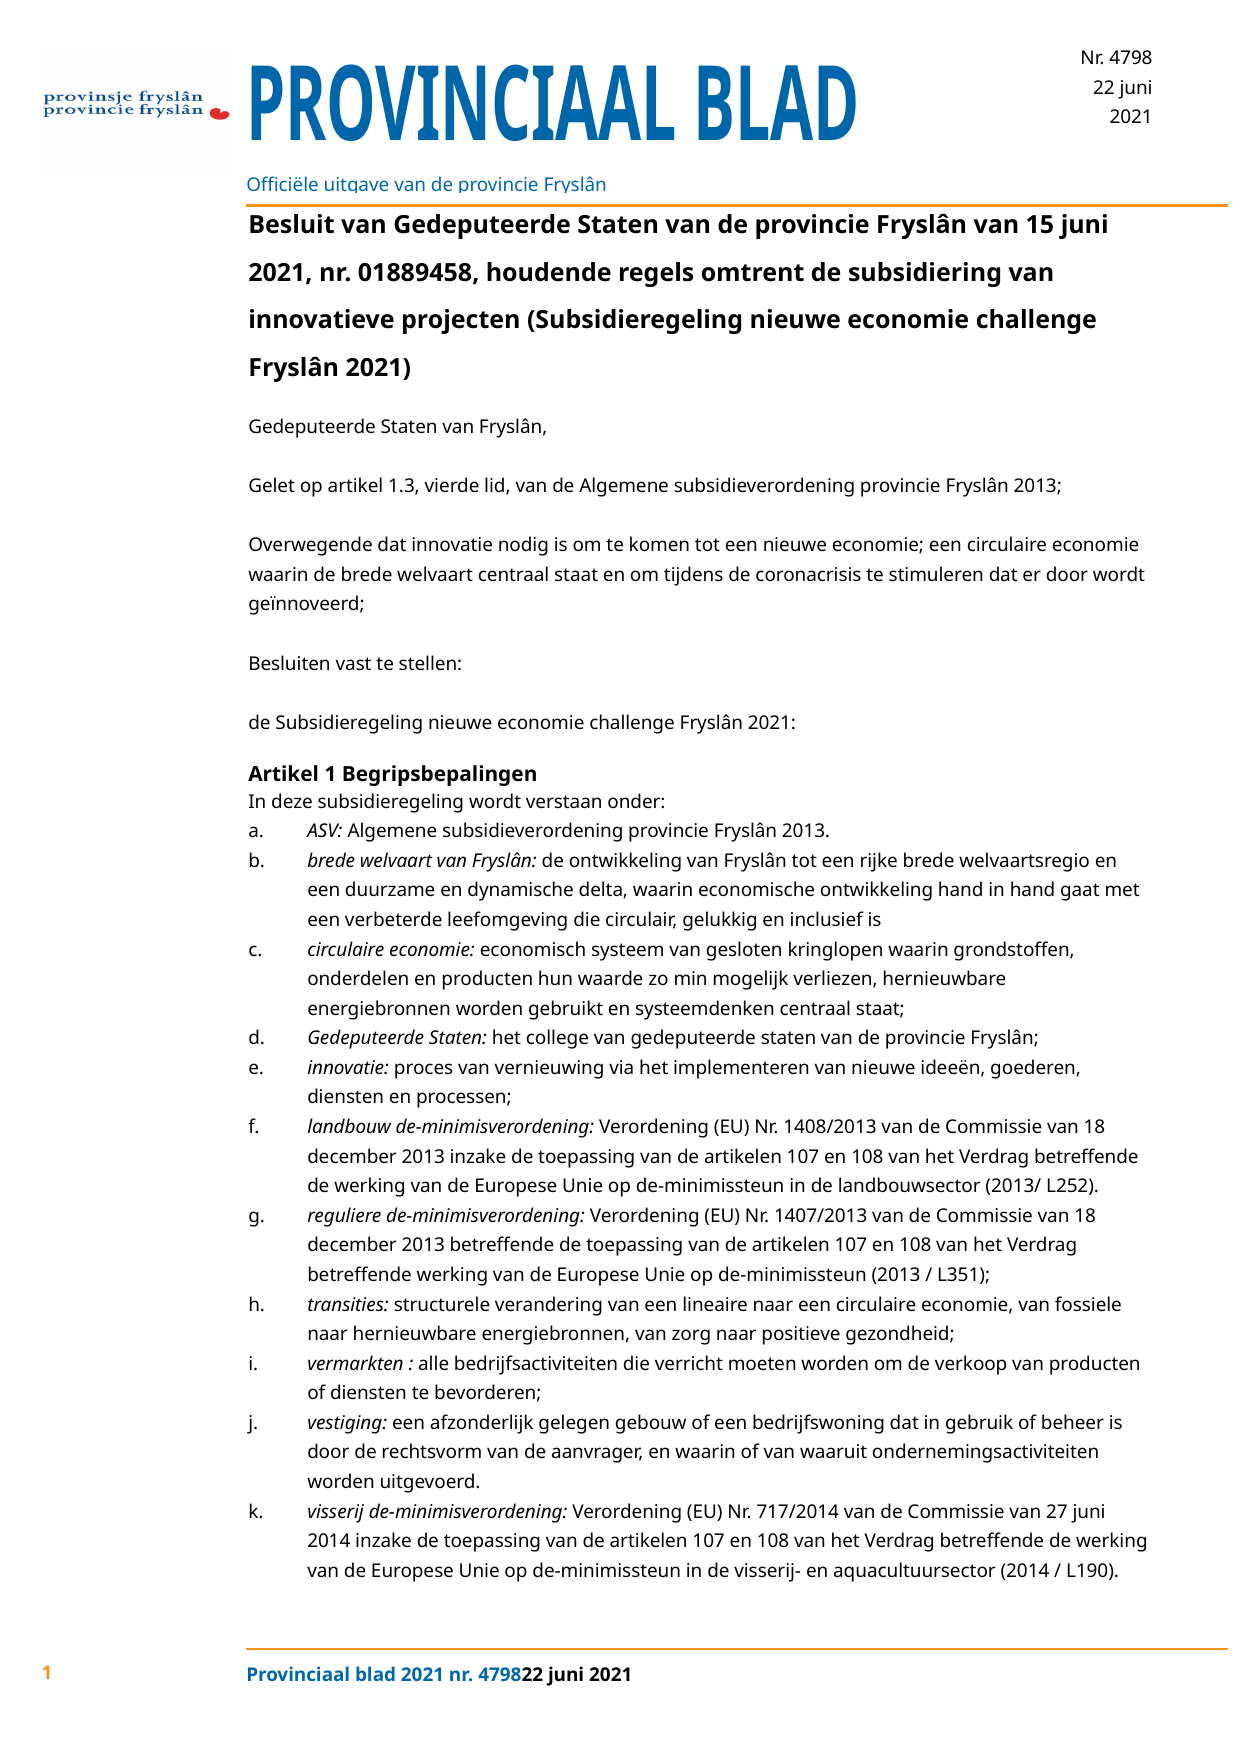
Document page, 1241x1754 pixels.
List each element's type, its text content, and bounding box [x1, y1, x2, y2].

list innovatie: proces van vernieuwing via het implementeren van nieuwe ideeën, goederen, diensten en processen; [248, 1054, 1152, 1109]
text In deze subsidieregeling wordt verstaan onder: [248, 788, 1152, 813]
list landbouw de-minimisverordening: Verordening (EU) Nr. 1408/2013 van de Commissie van 18 december 2013 inzake de toepassing van de artikelen 107 en 108 van het Verdrag betreffende de werking van de Europese Unie op de-minimissteun in de landbouwsector (2013/ L252). [248, 1113, 1152, 1198]
list reguliere de-minimisverordening: Verordening (EU) Nr. 1407/2013 van de Commissie van 18 december 2013 betreffende de toepassing van de artikelen 107 en 108 van het Verdrag betreffende werking van de Europese Unie op de-minimissteun (2013 / L351); [248, 1202, 1152, 1287]
text Artikel 1 Begripsbepalingen [248, 759, 1152, 788]
list brede welvaart van Fryslân: de ontwikkeling van Fryslân tot een rijke brede welvaartsregio en een duurzame en dynamische delta, waarin economische ontwikkeling hand in hand gaat met een verbeterde leefomgeving die circulair, gelukkig en inclusief is [248, 847, 1152, 932]
text Besluiten vast te stellen: [248, 650, 1152, 676]
list ASV: Algemene subsidieverordening provincie Fryslân 2013. [248, 817, 1152, 843]
text Gelet op artikel 1.3, vierde lid, van de Algemene subsidieverordening provincie Fryslân 2013; [248, 472, 1152, 498]
text Besluit van Gedeputeerde Staten van de provincie Fryslân van 15 juni 2021, nr. 01889458, houdende regels omtrent de subsidiering van innovatieve projecten (Subsidieregeling nieuwe economie challenge Fryslân 2021) [248, 207, 1152, 384]
text Overwegende dat innovatie nodig is om te komen tot een nieuwe economie; een circulaire economie waarin de brede welvaart centraal staat en om tijdens de coronacrisis te stimuleren dat er door wordt geïnnoveerd; [248, 531, 1152, 616]
list circulaire economie: economisch systeem van gesloten kringlopen waarin grondstoffen, onderdelen en producten hun waarde zo min mogelijk verliezen, hernieuwbare energiebronnen worden gebruikt en systeemdenken centraal staat; [248, 936, 1152, 1021]
picture [41, 47, 231, 172]
list Gedeputeerde Staten: het college van gedeputeerde staten van de provincie Fryslân; [248, 1024, 1152, 1050]
list vermarkten : alle bedrijfsactiviteiten die verricht moeten worden om de verkoop van producten of diensten te bevorderen; [248, 1350, 1152, 1405]
text Gedeputeerde Staten van Fryslân, [248, 413, 1152, 439]
list vestiging: een afzonderlijk gelegen gebouw of een bedrijfswoning dat in gebruik of beheer is door de rechtsvorm van de aanvrager, en waarin of van waaruit ondernemingsactiviteiten worden uitgevoerd. [248, 1409, 1152, 1494]
text de Subsidieregeling nieuwe economie challenge Fryslân 2021: [248, 709, 1152, 735]
list transities: structurele verandering van een lineaire naar een circulaire economie, van fossiele naar hernieuwbare energiebronnen, van zorg naar positieve gezondheid; [248, 1291, 1152, 1346]
list visserij de-minimisverordening: Verordening (EU) Nr. 717/2014 van de Commissie van 27 juni 2014 inzake de toepassing van de artikelen 107 en 108 van het Verdrag betreffende de werking van de Europese Unie op de-minimissteun in de visserij- en aquacultuursector (2014 / L190). [248, 1498, 1152, 1583]
